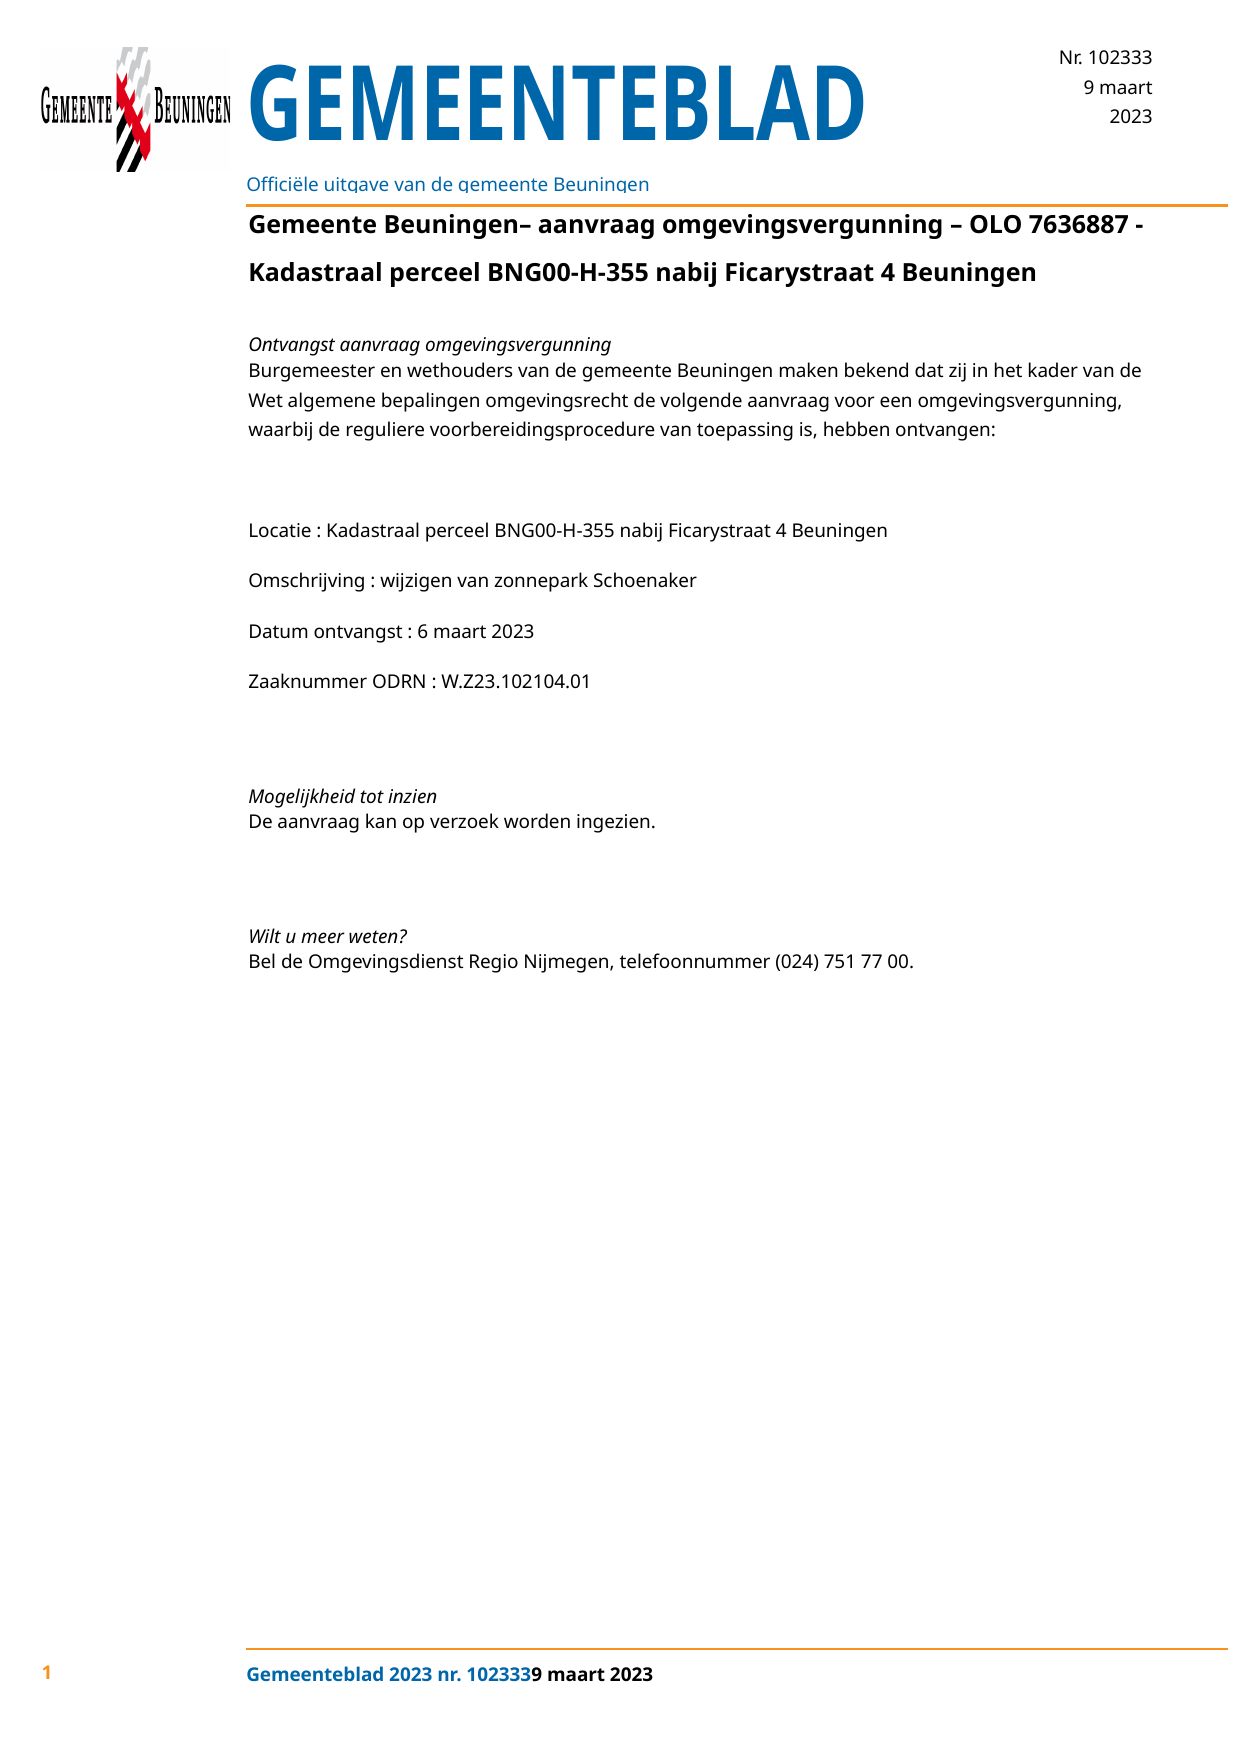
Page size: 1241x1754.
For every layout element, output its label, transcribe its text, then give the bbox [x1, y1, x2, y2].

text Locatie : Kadastraal perceel BNG00-H-355 nabij Ficarystraat 4 Beuningen [248, 517, 1152, 543]
text Datum ontvangst : 6 maart 2023 [248, 618, 1152, 644]
text Burgemeester en wethouders van de gemeente Beuningen maken bekend dat zij in het kader van de Wet algemene bepalingen omgevingsrecht de volgende aanvraag voor een omgevingsvergunning, waarbij de reguliere voorbereidingsprocedure van toepassing is, hebben ontvangen: [248, 357, 1152, 442]
text De aanvraag kan op verzoek worden ingezien. [248, 808, 1152, 834]
text Mogelijkheid tot inzien [248, 783, 1152, 808]
text Wilt u meer weten? [248, 923, 1152, 949]
text Ontvangst aanvraag omgevingsvergunning [248, 331, 1152, 357]
text Bel de Omgevingsdienst Regio Nijmegen, telefoonnummer (024) 751 77 00. [248, 949, 1152, 974]
text Gemeente Beuningen– aanvraag omgevingsvergunning – OLO 7636887 - Kadastraal perceel BNG00-H-355 nabij Ficarystraat 4 Beuningen [248, 207, 1152, 288]
picture [41, 47, 231, 172]
text Zaaknummer ODRN : W.Z23.102104.01 [248, 668, 1152, 694]
text Omschrijving : wijzigen van zonnepark Schoenaker [248, 568, 1152, 593]
